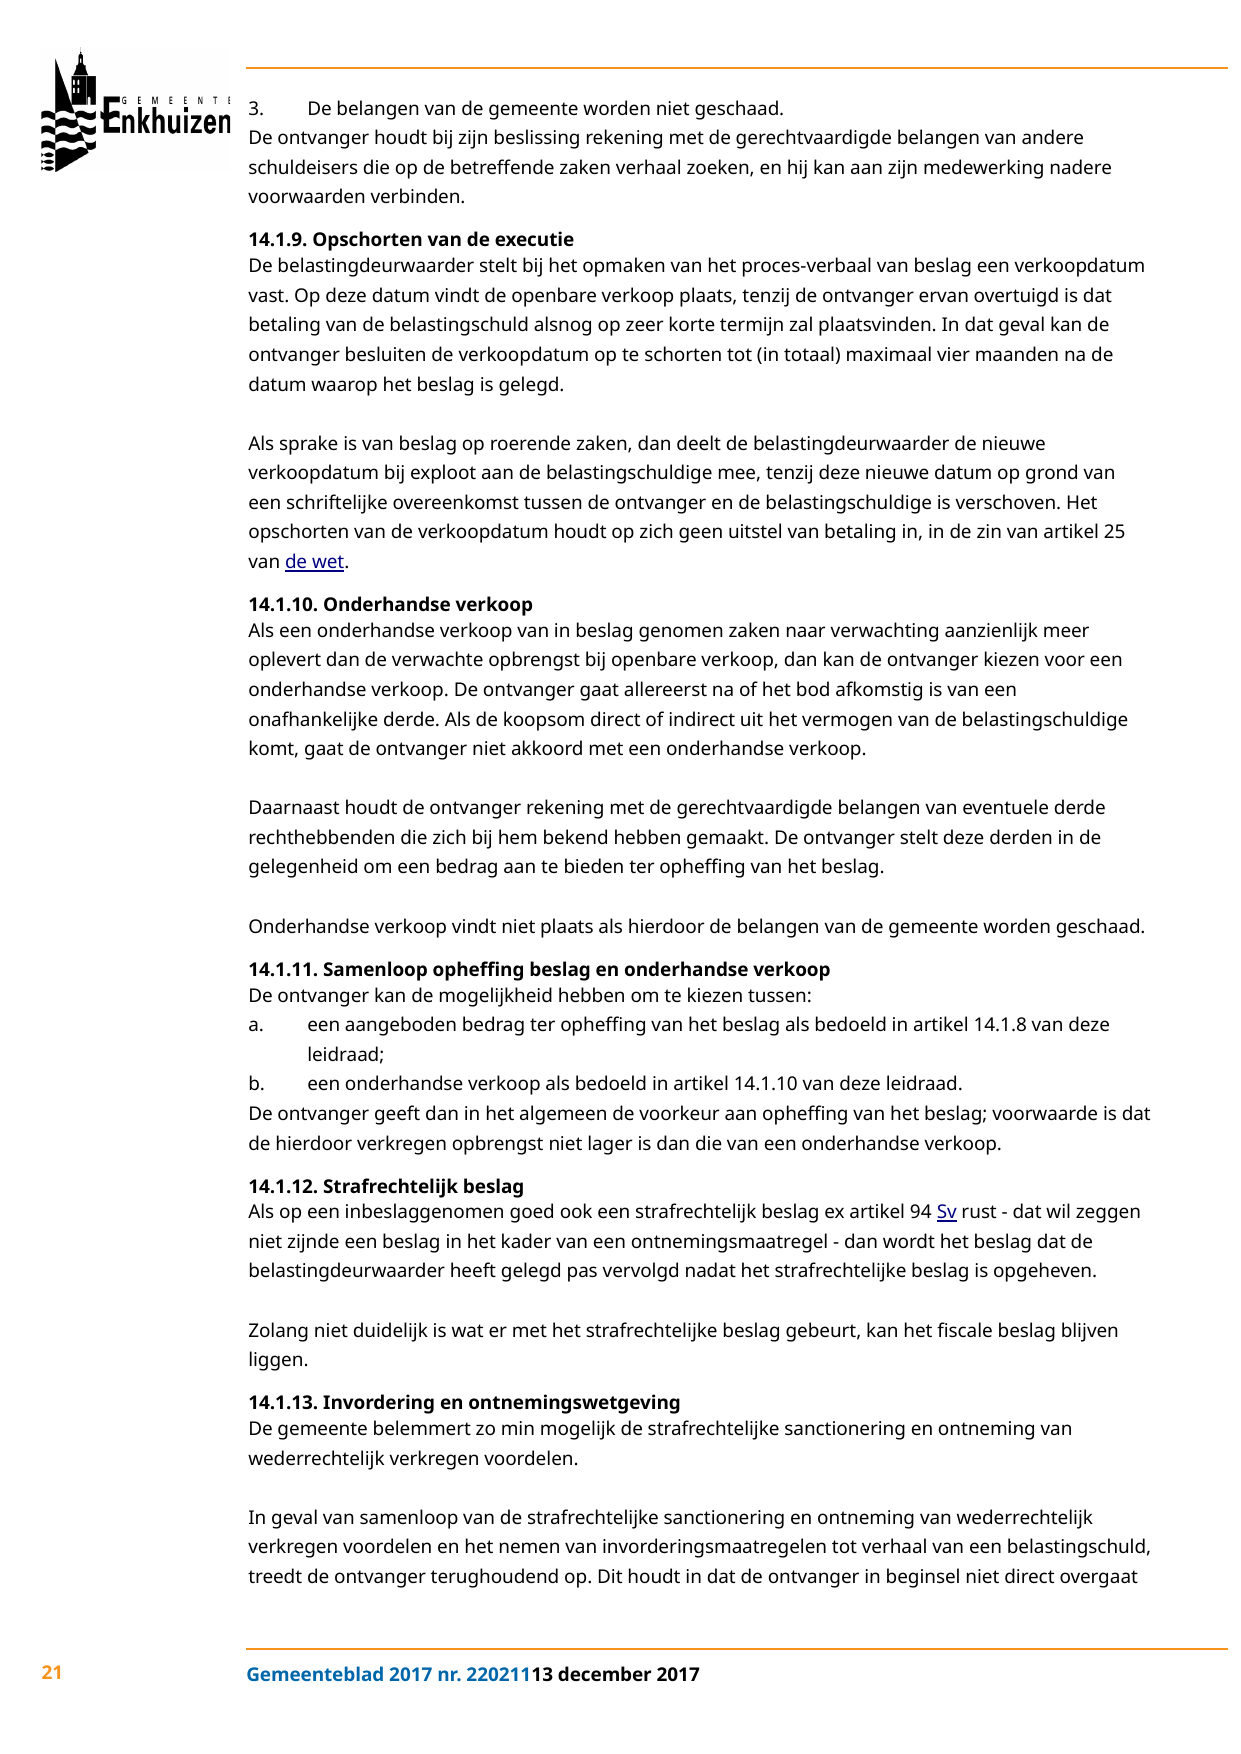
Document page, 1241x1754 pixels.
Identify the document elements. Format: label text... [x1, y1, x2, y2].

list een aangeboden bedrag ter opheffing van het beslag als bedoeld in artikel 14.1.8 van deze leidraad; [248, 1011, 1152, 1067]
list een onderhandse verkoop als bedoeld in artikel 14.1.10 van deze leidraad. [248, 1071, 1152, 1096]
text Als op een inbeslaggenomen goed ook een strafrechtelijk beslag ex artikel 94 Sv rust - dat wil zeggen niet zijnde een beslag in het kader van een ontnemingsmaatregel - dan wordt het beslag dat de belastingdeurwaarder heeft gelegd pas vervolgd nadat het strafrechtelijke beslag is opgeheven. [248, 1198, 1152, 1283]
text Zolang niet duidelijk is wat er met het strafrechtelijke beslag gebeurt, kan het fiscale beslag blijven liggen. [248, 1317, 1152, 1372]
list De belangen van de gemeente worden niet geschaad. [248, 95, 1152, 121]
text De belastingdeurwaarder stelt bij het opmaken van het proces-verbaal van beslag een verkoopdatum vast. Op deze datum vindt de openbare verkoop plaats, tenzij de ontvanger ervan overtuigd is dat betaling van de belastingschuld alsnog op zeer korte termijn zal plaatsvinden. In dat geval kan de ontvanger besluiten de verkoopdatum op te schorten tot (in totaal) maximaal vier maanden na de datum waarop het beslag is gelegd. [248, 252, 1152, 396]
text Als een onderhandse verkoop van in beslag genomen zaken naar verwachting aanzienlijk meer oplevert dan de verwachte opbrengst bij openbare verkoop, dan kan de ontvanger kiezen voor een onderhandse verkoop. De ontvanger gaat allereerst na of het bod afkomstig is van een onafhankelijke derde. Als de koopsom direct of indirect uit het vermogen van de belastingschuldige komt, gaat de ontvanger niet akkoord met een onderhandse verkoop. [248, 617, 1152, 761]
text De ontvanger houdt bij zijn beslissing rekening met de gerechtvaardigde belangen van andere schuldeisers die op de betreffende zaken verhaal zoeken, en hij kan aan zijn medewerking nadere voorwaarden verbinden. [248, 124, 1152, 209]
text De ontvanger geeft dan in het algemeen de voorkeur aan opheffing van het beslag; voorwaarde is dat de hierdoor verkregen opbrengst niet lager is dan die van een onderhandse verkoop. [248, 1100, 1152, 1155]
text 14.1.11. Samenloop opheffing beslag en onderhandse verkoop [248, 956, 1152, 982]
text In geval van samenloop van de strafrechtelijke sanctionering en ontneming van wederrechtelijk verkregen voordelen en het nemen van invorderingsmaatregelen tot verhaal van een belastingschuld, treedt de ontvanger terughoudend op. Dit houdt in dat de ontvanger in beginsel niet direct overgaat [248, 1504, 1152, 1589]
text De ontvanger kan de mogelijkheid hebben om te kiezen tussen: [248, 982, 1152, 1007]
text Onderhandse verkoop vindt niet plaats als hierdoor de belangen van de gemeente worden geschaad. [248, 913, 1152, 939]
text Daarnaast houdt de ontvanger rekening met de gerechtvaardigde belangen van eventuele derde rechthebbenden die zich bij hem bekend hebben gemaakt. De ontvanger stelt deze derden in de gelegenheid om een bedrag aan te bieden ter opheffing van het beslag. [248, 794, 1152, 879]
text Als sprake is van beslag op roerende zaken, dan deelt de belastingdeurwaarder de nieuwe verkoopdatum bij exploot aan de belastingschuldige mee, tenzij deze nieuwe datum op grond van een schriftelijke overeenkomst tussen de ontvanger en de belastingschuldige is verschoven. Het opschorten van de verkoopdatum houdt op zich geen uitstel van betaling in, in de zin van artikel 25 van de wet. [248, 430, 1152, 574]
text 14.1.9. Opschorten van de executie [248, 227, 1152, 252]
text De gemeente belemmert zo min mogelijk de strafrechtelijke sanctionering en ontneming van wederrechtelijk verkregen voordelen. [248, 1415, 1152, 1471]
text 14.1.13. Invordering en ontnemingswetgeving [248, 1389, 1152, 1415]
picture [41, 47, 231, 172]
text 14.1.12. Strafrechtelijk beslag [248, 1173, 1152, 1198]
text 14.1.10. Onderhandse verkoop [248, 591, 1152, 617]
